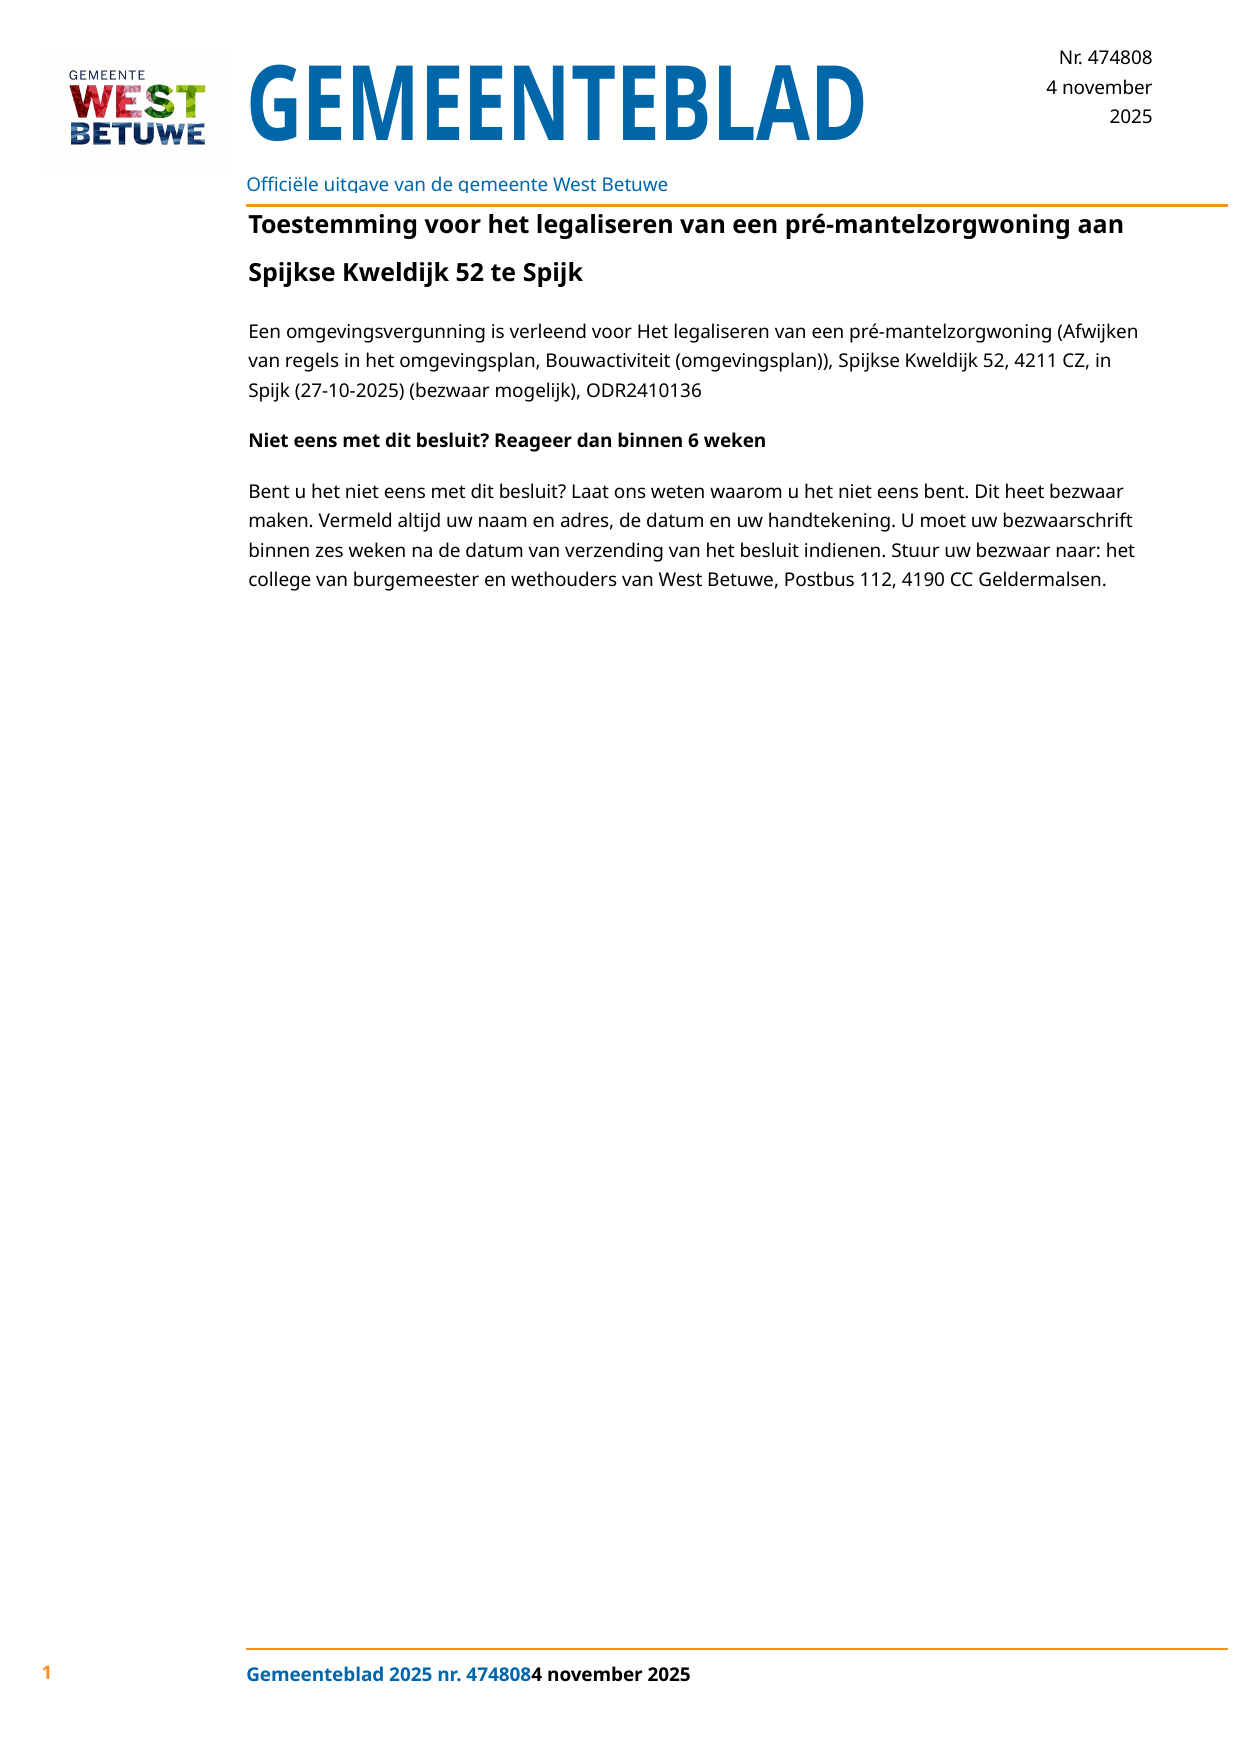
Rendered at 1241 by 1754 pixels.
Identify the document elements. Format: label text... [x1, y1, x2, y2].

text Toestemming voor het legaliseren van een pré-mantelzorgwoning aan Spijkse Kweldijk 52 te Spijk [248, 207, 1152, 288]
picture [41, 47, 231, 172]
text Een omgevingsvergunning is verleend voor Het legaliseren van een pré-mantelzorgwoning (Afwijken van regels in het omgevingsplan, Bouwactiviteit (omgevingsplan)), Spijkse Kweldijk 52, 4211 CZ, in Spijk (27-10-2025) (bezwaar mogelijk), ODR2410136 [248, 318, 1152, 403]
text Niet eens met dit besluit? Reageer dan binnen 6 weken [248, 427, 1152, 453]
text Bent u het niet eens met dit besluit? Laat ons weten waarom u het niet eens bent. Dit heet bezwaar maken. Vermeld altijd uw naam en adres, de datum en uw handtekening. U moet uw bezwaarschrift binnen zes weken na de datum van verzending van het besluit indienen. Stuur uw bezwaar naar: het college van burgemeester en wethouders van West Betuwe, Postbus 112, 4190 CC Geldermalsen. [248, 478, 1152, 592]
